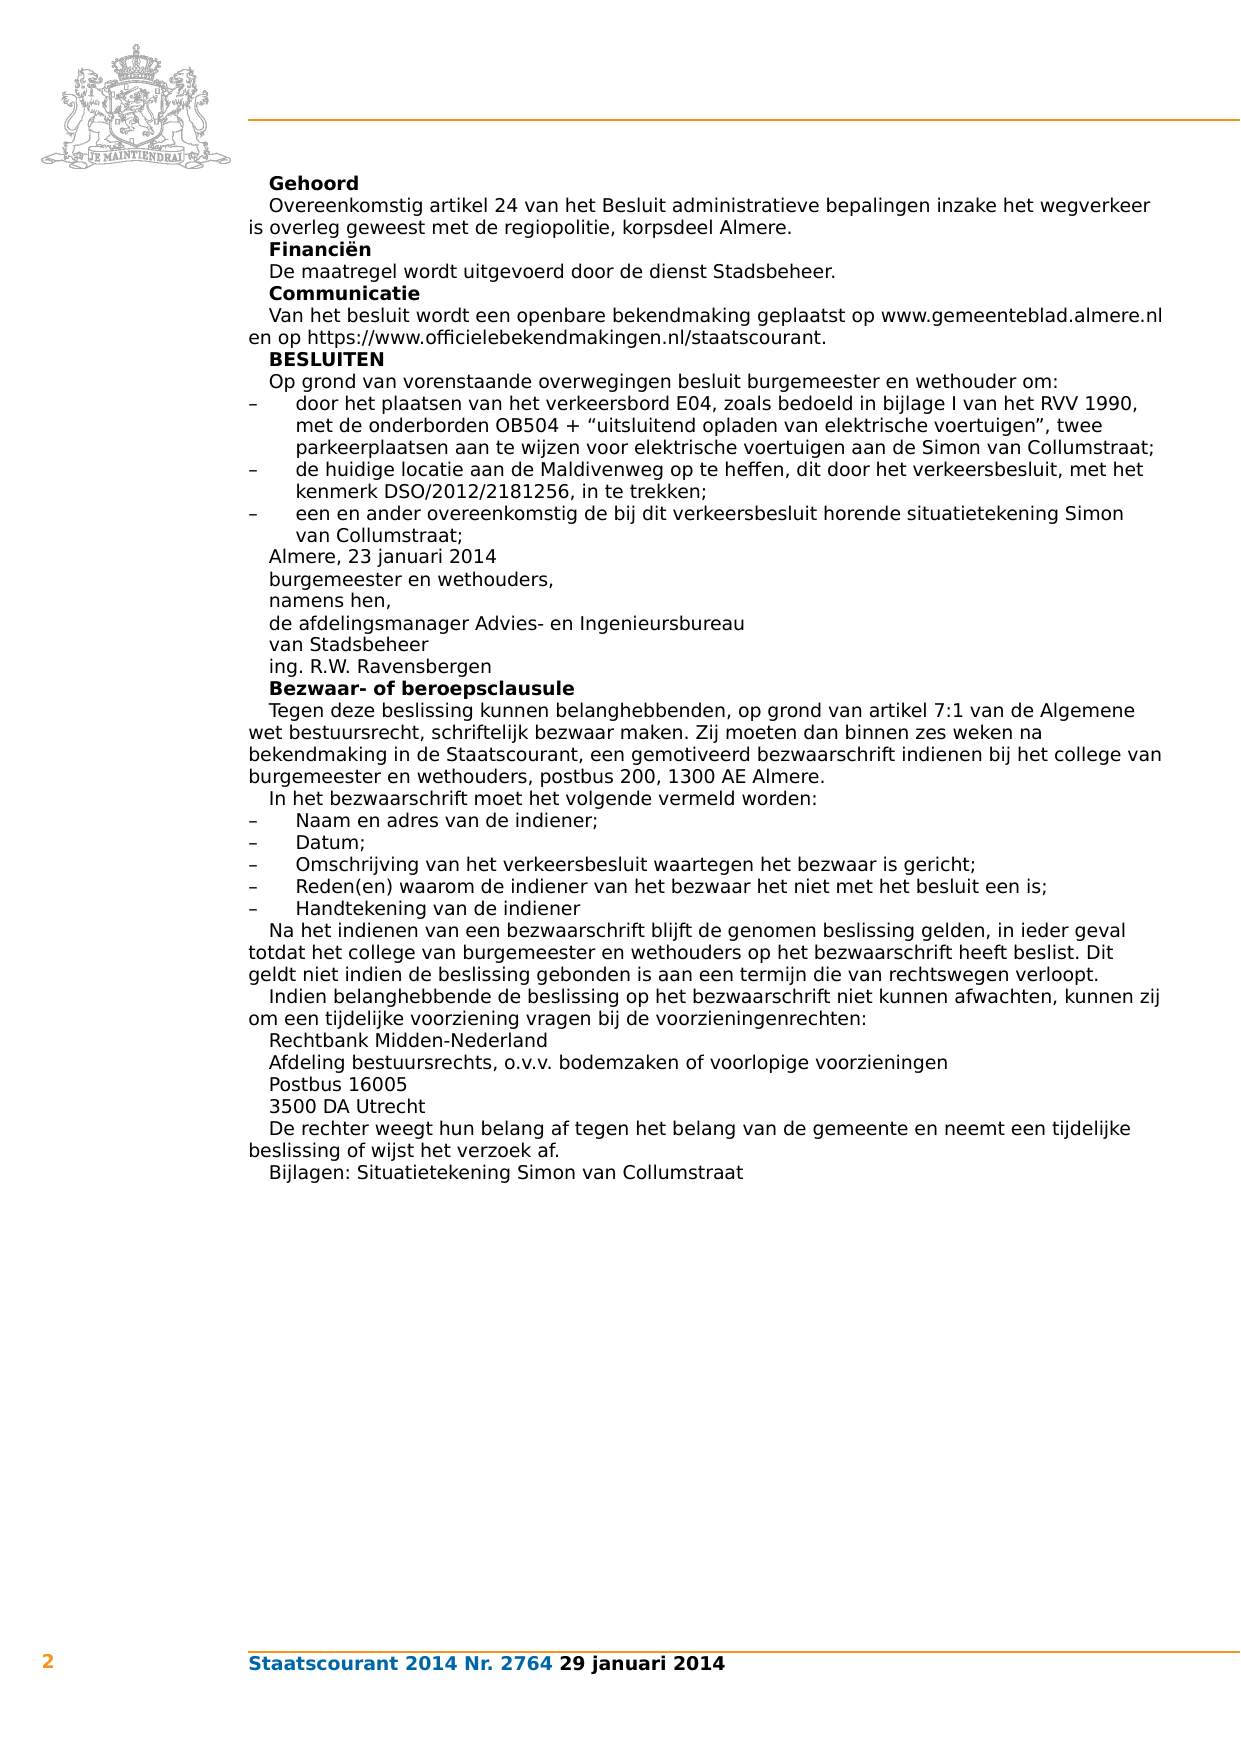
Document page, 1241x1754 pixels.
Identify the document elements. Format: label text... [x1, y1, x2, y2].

text Communicatie [248, 283, 1163, 305]
list Omschrijving van het verkeersbesluit waartegen het bezwaar is gericht; [248, 854, 1163, 876]
text Gehoord [248, 173, 1163, 195]
text Financiën [248, 239, 1163, 261]
text De rechter weegt hun belang af tegen het belang van de gemeente en neemt een tijdelijke beslissing of wijst het verzoek af. [248, 1118, 1163, 1162]
text Almere, 23 januari 2014 [248, 546, 1163, 568]
text Na het indienen van een bezwaarschrift blijft de genomen beslissing gelden, in ieder geval totdat het college van burgemeester en wethouders op het bezwaarschrift heeft beslist. Dit geldt niet indien de beslissing gebonden is aan een termijn die van rechtswegen verloopt. [248, 920, 1163, 986]
text Van het besluit wordt een openbare bekendmaking geplaatst op www.gemeenteblad.almere.nl en op https://www.officielebekendmakingen.nl/staatscourant. [248, 305, 1163, 349]
text Bezwaar- of beroepsclausule [248, 678, 1163, 700]
text Op grond van vorenstaande overwegingen besluit burgemeester en wethouder om: [248, 371, 1163, 393]
text Postbus 16005 [248, 1074, 1163, 1096]
text Overeenkomstig artikel 24 van het Besluit administratieve bepalingen inzake het wegverkeer is overleg geweest met de regiopolitie, korpsdeel Almere. [248, 195, 1163, 239]
list Reden(en) waarom de indiener van het bezwaar het niet met het besluit een is; [248, 876, 1163, 898]
text van Stadsbeheer [248, 634, 1163, 656]
text Tegen deze beslissing kunnen belanghebbenden, op grond van artikel 7:1 van de Algemene wet bestuursrecht, schriftelijk bezwaar maken. Zij moeten dan binnen zes weken na bekendmaking in de Staatscourant, een gemotiveerd bezwaarschrift indienen bij het college van burgemeester en wethouders, postbus 200, 1300 AE Almere. [248, 700, 1163, 788]
picture [41, 44, 231, 169]
text 3500 DA Utrecht [248, 1096, 1163, 1118]
text De maatregel wordt uitgevoerd door de dienst Stadsbeheer. [248, 261, 1163, 283]
text Rechtbank Midden-Nederland [248, 1030, 1163, 1052]
list door het plaatsen van het verkeersbord E04, zoals bedoeld in bijlage I van het RVV 1990, met de onderborden OB504 + “uitsluitend opladen van elektrische voertuigen”, twee parkeerplaatsen aan te wijzen voor elektrische voertuigen aan de Simon van Collumstraat; [248, 393, 1163, 458]
list een en ander overeenkomstig de bij dit verkeersbesluit horende situatietekening Simon van Collumstraat; [248, 502, 1163, 546]
list Handtekening van de indiener [248, 898, 1163, 920]
text In het bezwaarschrift moet het volgende vermeld worden: [248, 788, 1163, 810]
text ing. R.W. Ravensbergen [248, 656, 1163, 678]
text Indien belanghebbende de beslissing op het bezwaarschrift niet kunnen afwachten, kunnen zij om een tijdelijke voorziening vragen bij de voorzieningenrechten: [248, 986, 1163, 1030]
text burgemeester en wethouders, [248, 568, 1163, 590]
list Datum; [248, 832, 1163, 854]
list Naam en adres van de indiener; [248, 810, 1163, 832]
text de afdelingsmanager Advies- en Ingenieursbureau [248, 612, 1163, 634]
text Bijlagen: Situatietekening Simon van Collumstraat [248, 1162, 1163, 1184]
text namens hen, [248, 590, 1163, 612]
text BESLUITEN [248, 349, 1163, 371]
list de huidige locatie aan de Maldivenweg op te heffen, dit door het verkeersbesluit, met het kenmerk DSO/2012/2181256, in te trekken; [248, 458, 1163, 502]
text Afdeling bestuursrechts, o.v.v. bodemzaken of voorlopige voorzieningen [248, 1052, 1163, 1074]
